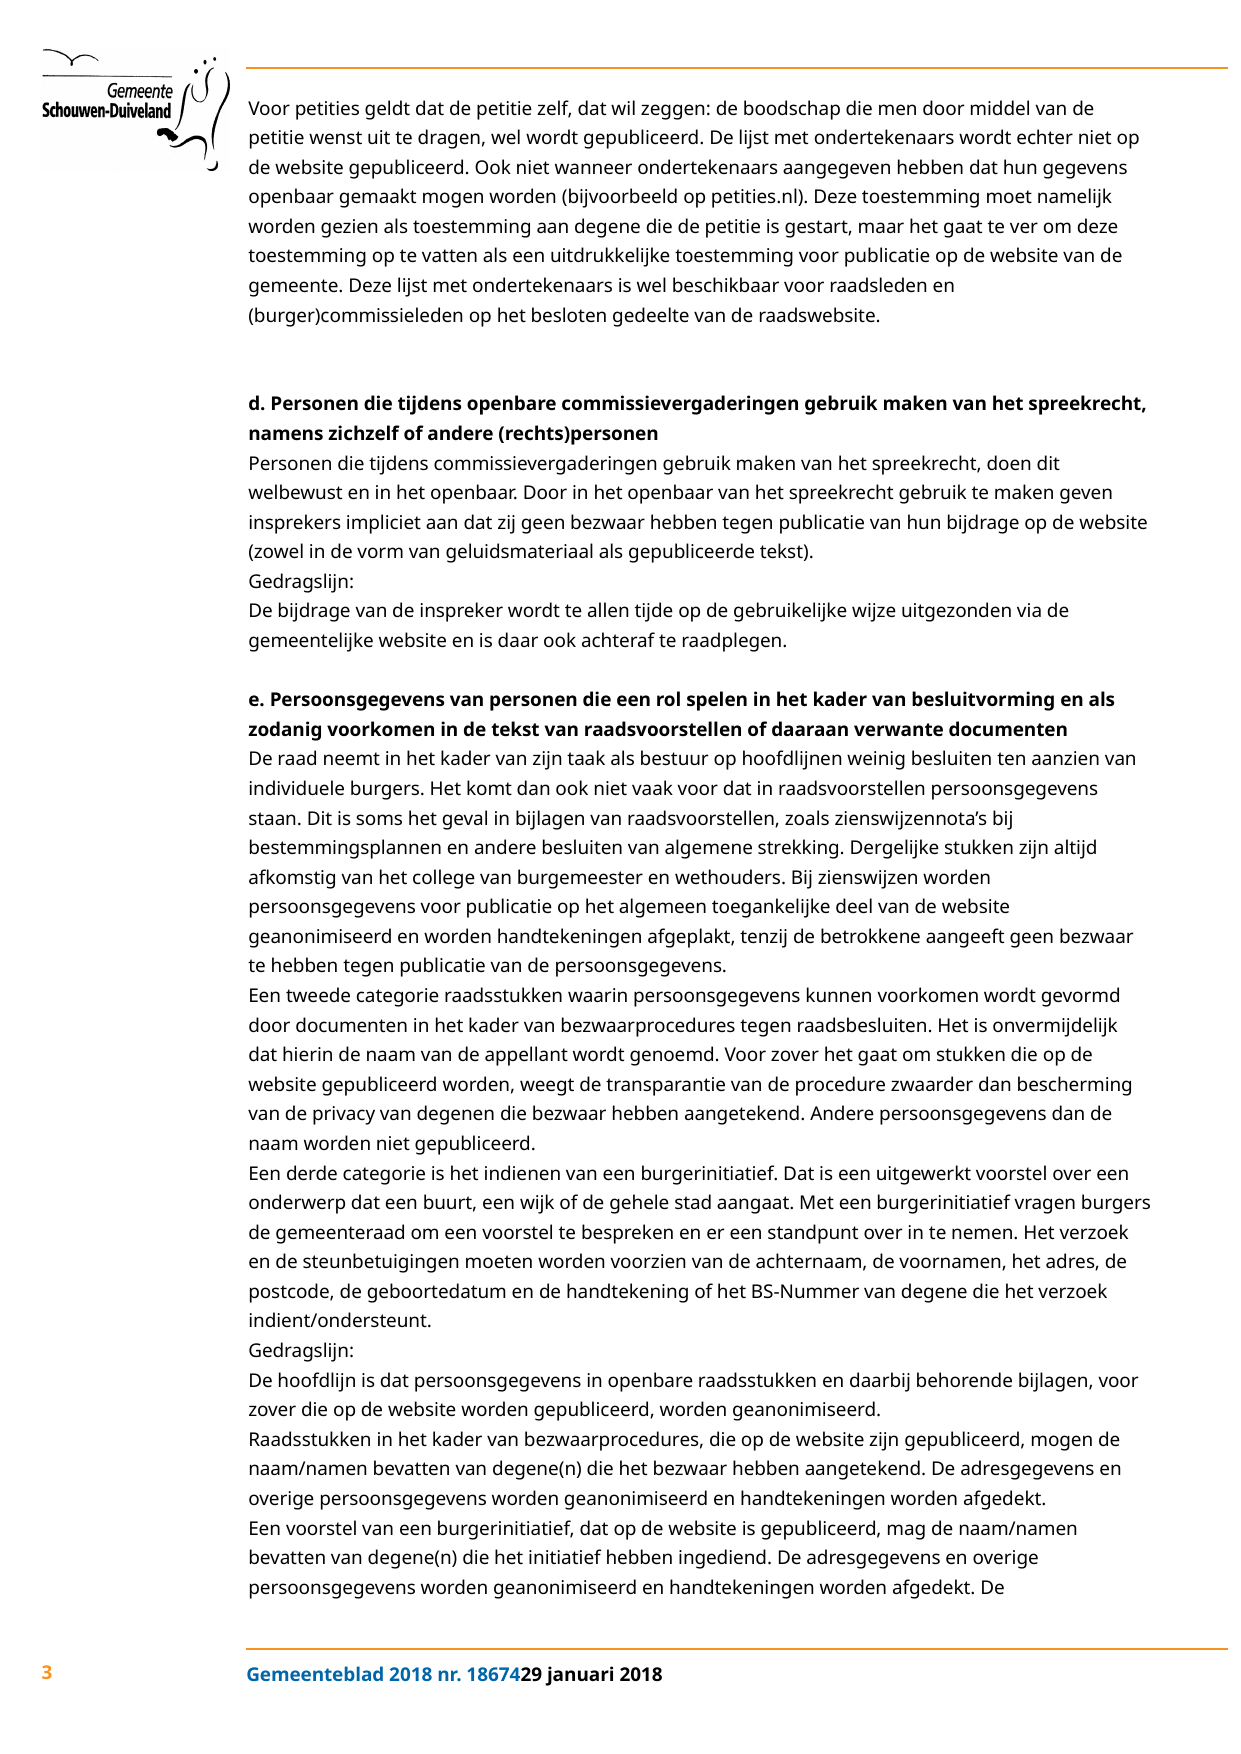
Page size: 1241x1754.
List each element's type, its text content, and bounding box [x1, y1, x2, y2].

text Een tweede categorie raadsstukken waarin persoonsgegevens kunnen voorkomen wordt gevormd door documenten in het kader van bezwaarprocedures tegen raadsbesluiten. Het is onvermijdelijk dat hierin de naam van de appellant wordt genoemd. Voor zover het gaat om stukken die op de website gepubliceerd worden, weegt de transparantie van de procedure zwaarder dan bescherming van de privacy van degenen die bezwaar hebben aangetekend. Andere persoonsgegevens dan de naam worden niet gepubliceerd. [248, 982, 1152, 1156]
picture [41, 47, 231, 172]
text De hoofdlijn is dat persoonsgegevens in openbare raadsstukken en daarbij behorende bijlagen, voor zover die op de website worden gepubliceerd, worden geanonimiseerd. [248, 1367, 1152, 1422]
text d. Personen die tijdens openbare commissievergaderingen gebruik maken van het spreekrecht, namens zichzelf of andere (rechts)personen [248, 391, 1152, 446]
text De bijdrage van de inspreker wordt te allen tijde op de gebruikelijke wijze uitgezonden via de gemeentelijke website en is daar ook achteraf te raadplegen. [248, 598, 1152, 653]
text Gedragslijn: [248, 568, 1152, 594]
text Een derde categorie is het indienen van een burgerinitiatief. Dat is een uitgewerkt voorstel over een onderwerp dat een buurt, een wijk of de gehele stad aangaat. Met een burgerinitiatief vragen burgers de gemeenteraad om een voorstel te bespreken en er een standpunt over in te nemen. Het verzoek en de steunbetuigingen moeten worden voorzien van de achternaam, de voornamen, het adres, de postcode, de geboortedatum en de handtekening of het BS-Nummer van degene die het verzoek indient/ondersteunt. [248, 1160, 1152, 1333]
text Gedragslijn: [248, 1337, 1152, 1363]
text Personen die tijdens commissievergaderingen gebruik maken van het spreekrecht, doen dit welbewust en in het openbaar. Door in het openbaar van het spreekrecht gebruik te maken geven insprekers impliciet aan dat zij geen bezwaar hebben tegen publicatie van hun bijdrage op de website (zowel in de vorm van geluidsmateriaal als gepubliceerde tekst). [248, 450, 1152, 564]
text Voor petities geldt dat de petitie zelf, dat wil zeggen: de boodschap die men door middel van de petitie wenst uit te dragen, wel wordt gepubliceerd. De lijst met ondertekenaars wordt echter niet op de website gepubliceerd. Ook niet wanneer ondertekenaars aangegeven hebben dat hun gegevens openbaar gemaakt mogen worden (bijvoorbeeld op petities.nl). Deze toestemming moet namelijk worden gezien als toestemming aan degene die de petitie is gestart, maar het gaat te ver om deze toestemming op te vatten als een uitdrukkelijke toestemming voor publicatie op de website van de gemeente. Deze lijst met ondertekenaars is wel beschikbaar voor raadsleden en (burger)commissieleden op het besloten gedeelte van de raadswebsite. [248, 95, 1152, 328]
text Een voorstel van een burgerinitiatief, dat op de website is gepubliceerd, mag de naam/namen bevatten van degene(n) die het initiatief hebben ingediend. De adresgegevens en overige persoonsgegevens worden geanonimiseerd en handtekeningen worden afgedekt. De [248, 1515, 1152, 1600]
text De raad neemt in het kader van zijn taak als bestuur op hoofdlijnen weinig besluiten ten aanzien van individuele burgers. Het komt dan ook niet vaak voor dat in raadsvoorstellen persoonsgegevens staan. Dit is soms het geval in bijlagen van raadsvoorstellen, zoals zienswijzennota’s bij bestemmingsplannen en andere besluiten van algemene strekking. Dergelijke stukken zijn altijd afkomstig van het college van burgemeester en wethouders. Bij zienswijzen worden persoonsgegevens voor publicatie op het algemeen toegankelijke deel van de website geanonimiseerd en worden handtekeningen afgeplakt, tenzij de betrokkene aangeeft geen bezwaar te hebben tegen publicatie van de persoonsgegevens. [248, 746, 1152, 978]
text e. Persoonsgegevens van personen die een rol spelen in het kader van besluitvorming en als zodanig voorkomen in de tekst van raadsvoorstellen of daaraan verwante documenten [248, 686, 1152, 742]
text Raadsstukken in het kader van bezwaarprocedures, die op de website zijn gepubliceerd, mogen de naam/namen bevatten van degene(n) die het bezwaar hebben aangetekend. De adresgegevens en overige persoonsgegevens worden geanonimiseerd en handtekeningen worden afgedekt. [248, 1426, 1152, 1511]
